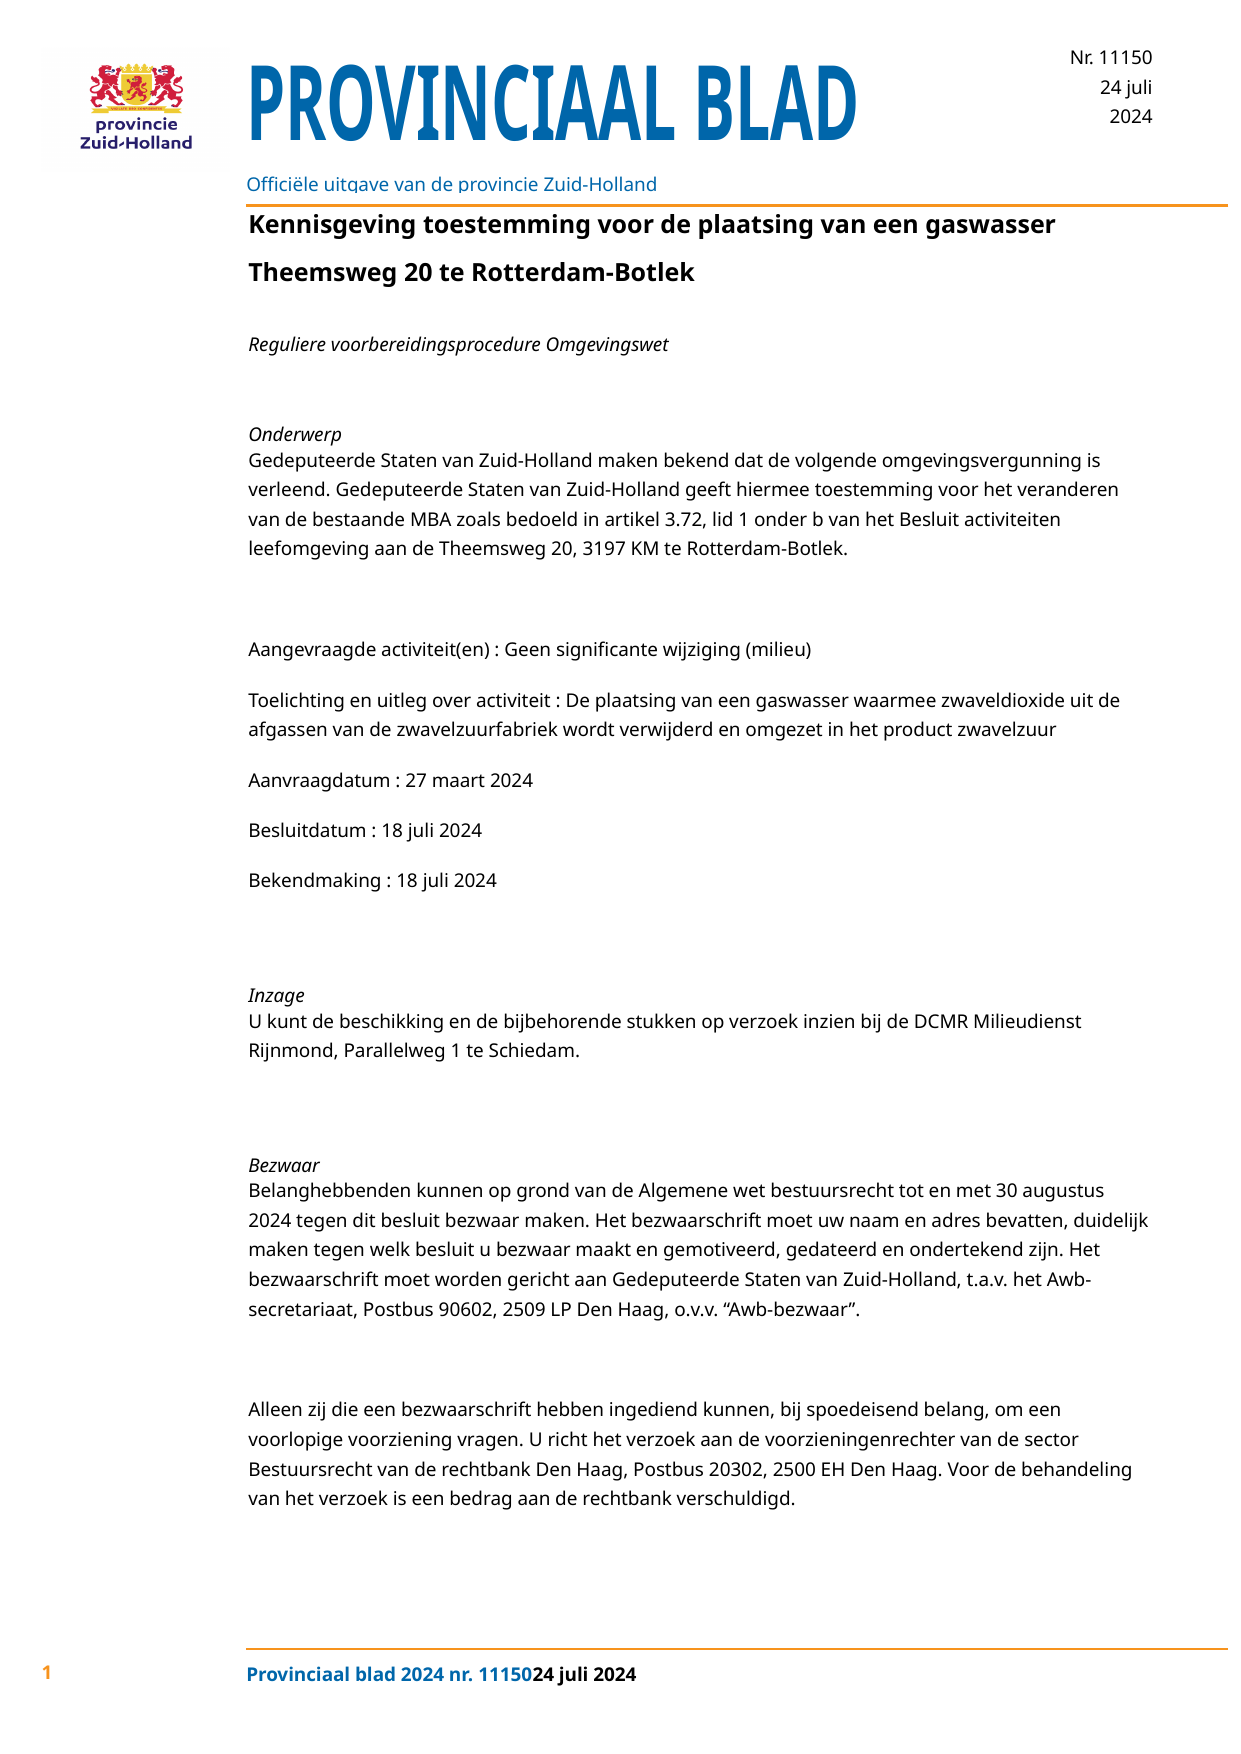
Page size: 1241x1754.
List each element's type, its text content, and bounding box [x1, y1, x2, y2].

text Onderwerp [248, 421, 1152, 447]
text Belanghebbenden kunnen op grond van de Algemene wet bestuursrecht tot en met 30 augustus 2024 tegen dit besluit bezwaar maken. Het bezwaarschrift moet uw naam en adres bevatten, duidelijk maken tegen welk besluit u bezwaar maakt en gemotiveerd, gedateerd en ondertekend zijn. Het bezwaarschrift moet worden gericht aan Gedeputeerde Staten van Zuid-Holland, t.a.v. het Awb-secretariaat, Postbus 90602, 2509 LP Den Haag, o.v.v. “Awb-bezwaar”. [248, 1177, 1152, 1322]
text Gedeputeerde Staten van Zuid-Holland maken bekend dat de volgende omgevingsvergunning is verleend. Gedeputeerde Staten van Zuid-Holland geeft hiermee toestemming voor het veranderen van de bestaande MBA zoals bedoeld in artikel 3.72, lid 1 onder b van het Besluit activiteiten leefomgeving aan de Theemsweg 20, 3197 KM te Rotterdam-Botlek. [248, 447, 1152, 561]
text Bekendmaking : 18 juli 2024 [248, 868, 1152, 893]
text Alleen zij die een bezwaarschrift hebben ingediend kunnen, bij spoedeisend belang, om een voorlopige voorziening vragen. U richt het verzoek aan de voorzieningenrechter van de sector Bestuursrecht van de rechtbank Den Haag, Postbus 20302, 2500 EH Den Haag. Voor de behandeling van het verzoek is een bedrag aan de rechtbank verschuldigd. [248, 1397, 1152, 1511]
text Inzage [248, 982, 1152, 1008]
text Bezwaar [248, 1152, 1152, 1177]
text Aanvraagdatum : 27 maart 2024 [248, 767, 1152, 793]
text Reguliere voorbereidingsprocedure Omgevingswet [248, 331, 1152, 357]
text Aangevraagde activiteit(en) : Geen significante wijziging (milieu) [248, 636, 1152, 662]
text Kennisgeving toestemming voor de plaatsing van een gaswasser Theemsweg 20 te Rotterdam-Botlek [248, 207, 1152, 288]
picture [41, 47, 231, 172]
text U kunt de beschikking en de bijbehorende stukken op verzoek inzien bij de DCMR Milieudienst Rijnmond, Parallelweg 1 te Schiedam. [248, 1008, 1152, 1063]
text Besluitdatum : 18 juli 2024 [248, 817, 1152, 843]
text Toelichting en uitleg over activiteit : De plaatsing van een gaswasser waarmee zwaveldioxide uit de afgassen van de zwavelzuurfabriek wordt verwijderd en omgezet in het product zwavelzuur [248, 687, 1152, 742]
